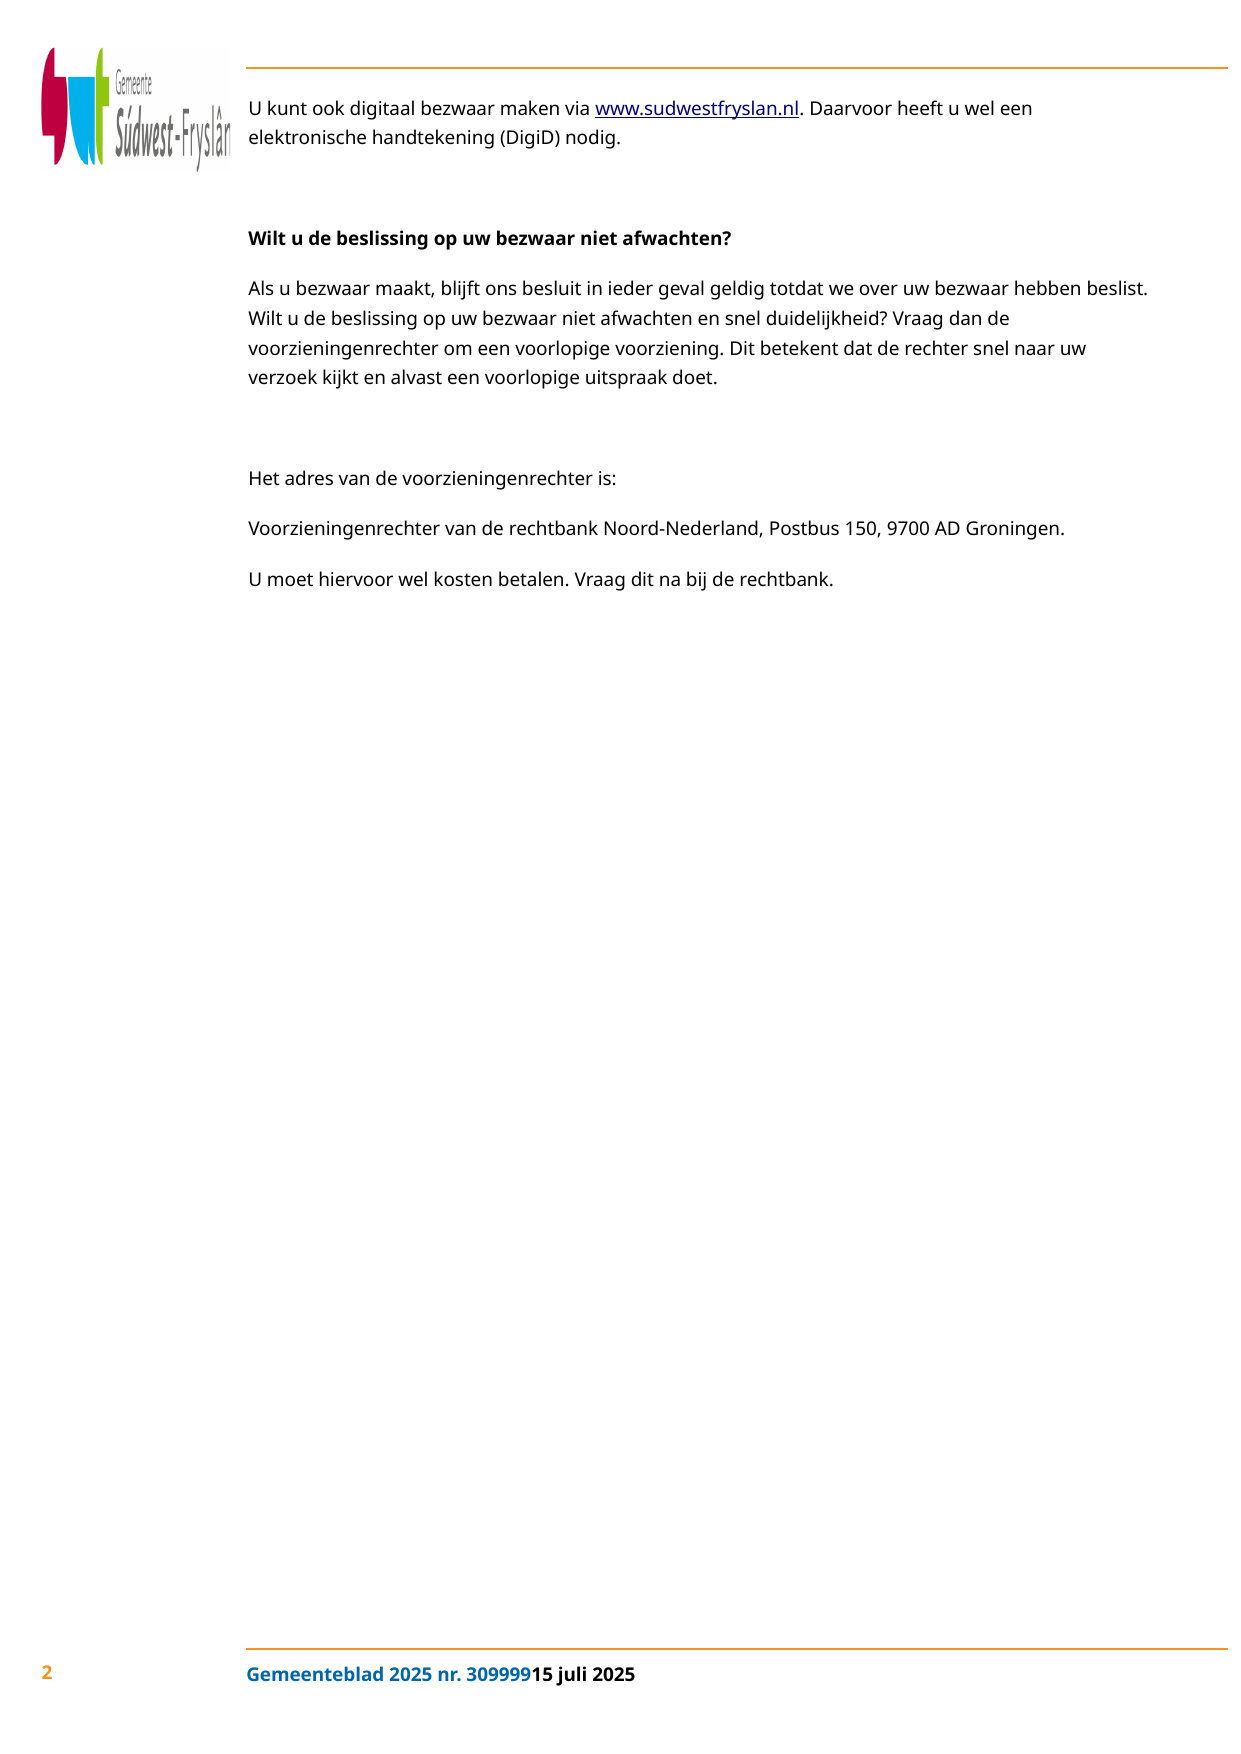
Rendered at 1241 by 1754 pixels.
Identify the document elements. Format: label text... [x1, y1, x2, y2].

text Voorzieningenrechter van de rechtbank Noord-Nederland, Postbus 150, 9700 AD Groningen. [248, 516, 1152, 541]
text Als u bezwaar maakt, blijft ons besluit in ieder geval geldig totdat we over uw bezwaar hebben beslist. Wilt u de beslissing op uw bezwaar niet afwachten en snel duidelijkheid? Vraag dan de voorzieningenrechter om een voorlopige voorziening. Dit betekent dat de rechter snel naar uw verzoek kijkt en alvast een voorlopige uitspraak doet. [248, 276, 1152, 390]
text Het adres van de voorzieningenrechter is: [248, 465, 1152, 491]
text Wilt u de beslissing op uw bezwaar niet afwachten? [248, 225, 1152, 251]
picture [41, 47, 231, 172]
text U kunt ook digitaal bezwaar maken via www.sudwestfryslan.nl. Daarvoor heeft u wel een elektronische handtekening (DigiD) nodig. [248, 95, 1152, 150]
text U moet hiervoor wel kosten betalen. Vraag dit na bij de rechtbank. [248, 566, 1152, 592]
